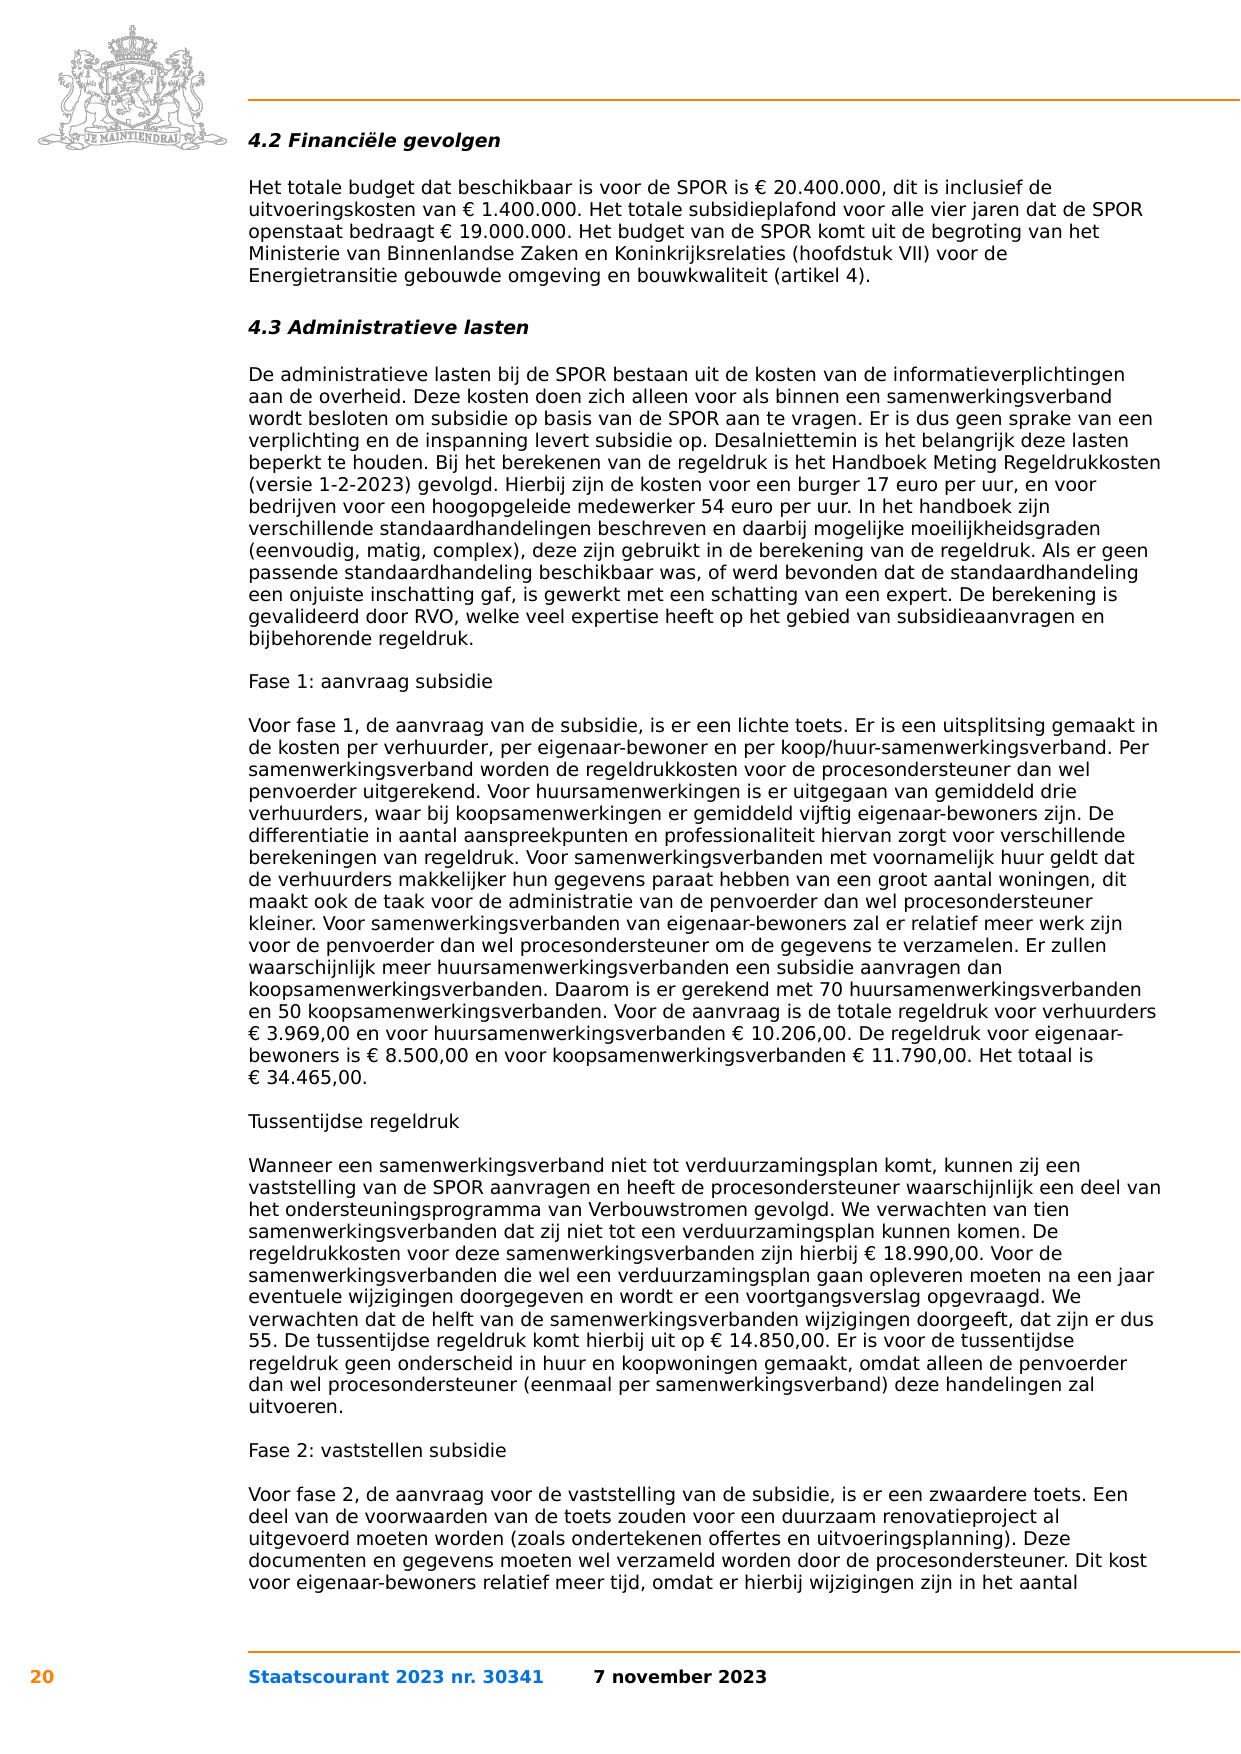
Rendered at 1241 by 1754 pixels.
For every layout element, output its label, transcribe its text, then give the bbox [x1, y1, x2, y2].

text Wanneer een samenwerkingsverband niet tot verduurzamingsplan komt, kunnen zij een vaststelling van de SPOR aanvragen en heeft de procesondersteuner waarschijnlijk een deel van het ondersteuningsprogramma van Verbouwstromen gevolgd. We verwachten van tien samenwerkingsverbanden dat zij niet tot een verduurzamingsplan kunnen komen. De regeldrukkosten voor deze samenwerkingsverbanden zijn hierbij € 18.990,00. Voor de samenwerkingsverbanden die wel een verduurzamingsplan gaan opleveren moeten na een jaar eventuele wijzigingen doorgegeven en wordt er een voortgangsverslag opgevraagd. We verwachten dat de helft van de samenwerkingsverbanden wijzigingen doorgeeft, dat zijn er dus 55. De tussentijdse regeldruk komt hierbij uit op € 14.850,00. Er is voor de tussentijdse regeldruk geen onderscheid in huur en koopwoningen gemaakt, omdat alleen de penvoerder dan wel procesondersteuner (eenmaal per samenwerkingsverband) deze handelingen zal uitvoeren. [248, 1154, 1163, 1418]
subtitle Fase 1: aanvraag subsidie [248, 671, 1163, 693]
subtitle 4.3 Administratieve lasten [248, 317, 1163, 339]
subtitle Tussentijdse regeldruk [248, 1111, 1163, 1133]
text Voor fase 2, de aanvraag voor de vaststelling van de subsidie, is er een zwaardere toets. Een deel van de voorwaarden van de toets zouden voor een duurzaam renovatieproject al uitgevoerd moeten worden (zoals ondertekenen offertes en uitvoeringsplanning). Deze documenten en gegevens moeten wel verzameld worden door de procesondersteuner. Dit kost voor eigenaar-bewoners relatief meer tijd, omdat er hierbij wijzigingen zijn in het aantal [248, 1484, 1163, 1594]
subtitle 4.2 Financiële gevolgen [248, 130, 1163, 152]
text De administratieve lasten bij de SPOR bestaan uit de kosten van de informatieverplichtingen aan de overheid. Deze kosten doen zich alleen voor als binnen een samenwerkingsverband wordt besloten om subsidie op basis van de SPOR aan te vragen. Er is dus geen sprake van een verplichting en de inspanning levert subsidie op. Desalniettemin is het belangrijk deze lasten beperkt te houden. Bij het berekenen van de regeldruk is het Handboek Meting Regeldrukkosten (versie 1-2-2023) gevolgd. Hierbij zijn de kosten voor een burger 17 euro per uur, en voor bedrijven voor een hoogopgeleide medewerker 54 euro per uur. In het handboek zijn verschillende standaardhandelingen beschreven en daarbij mogelijke moeilijkheidsgraden (eenvoudig, matig, complex), deze zijn gebruikt in de berekening van de regeldruk. Als er geen passende standaardhandeling beschikbaar was, of werd bevonden dat de standaardhandeling een onjuiste inschatting gaf, is gewerkt met een schatting van een expert. De berekening is gevalideerd door RVO, welke veel expertise heeft op het gebied van subsidieaanvragen en bijbehorende regeldruk. [248, 364, 1163, 649]
picture [38, 25, 227, 150]
text Voor fase 1, de aanvraag van de subsidie, is er een lichte toets. Er is een uitsplitsing gemaakt in de kosten per verhuurder, per eigenaar-bewoner en per koop/huur-samenwerkingsverband. Per samenwerkingsverband worden de regeldrukkosten voor de procesondersteuner dan wel penvoerder uitgerekend. Voor huursamenwerkingen is er uitgegaan van gemiddeld drie verhuurders, waar bij koopsamenwerkingen er gemiddeld vijftig eigenaar-bewoners zijn. De differentiatie in aantal aanspreekpunten en professionaliteit hiervan zorgt voor verschillende berekeningen van regeldruk. Voor samenwerkingsverbanden met voornamelijk huur geldt dat de verhuurders makkelijker hun gegevens paraat hebben van een groot aantal woningen, dit maakt ook de taak voor de administratie van de penvoerder dan wel procesondersteuner kleiner. Voor samenwerkingsverbanden van eigenaar-bewoners zal er relatief meer werk zijn voor de penvoerder dan wel procesondersteuner om de gegevens te verzamelen. Er zullen waarschijnlijk meer huursamenwerkingsverbanden een subsidie aanvragen dan koopsamenwerkingsverbanden. Daarom is er gerekend met 70 huursamenwerkingsverbanden en 50 koopsamenwerkingsverbanden. Voor de aanvraag is de totale regeldruk voor verhuurders € 3.969,00 en voor huursamenwerkingsverbanden € 10.206,00. De regeldruk voor eigenaar-bewoners is € 8.500,00 en voor koopsamenwerkingsverbanden € 11.790,00. Het totaal is € 34.465,00. [248, 715, 1163, 1089]
subtitle Fase 2: vaststellen subsidie [248, 1440, 1163, 1462]
text Het totale budget dat beschikbaar is voor de SPOR is € 20.400.000, dit is inclusief de uitvoeringskosten van € 1.400.000. Het totale subsidieplafond voor alle vier jaren dat de SPOR openstaat bedraagt € 19.000.000. Het budget van de SPOR komt uit de begroting van het Ministerie van Binnenlandse Zaken en Koninkrijksrelaties (hoofdstuk VII) voor de Energietransitie gebouwde omgeving en bouwkwaliteit (artikel 4). [248, 177, 1163, 287]
